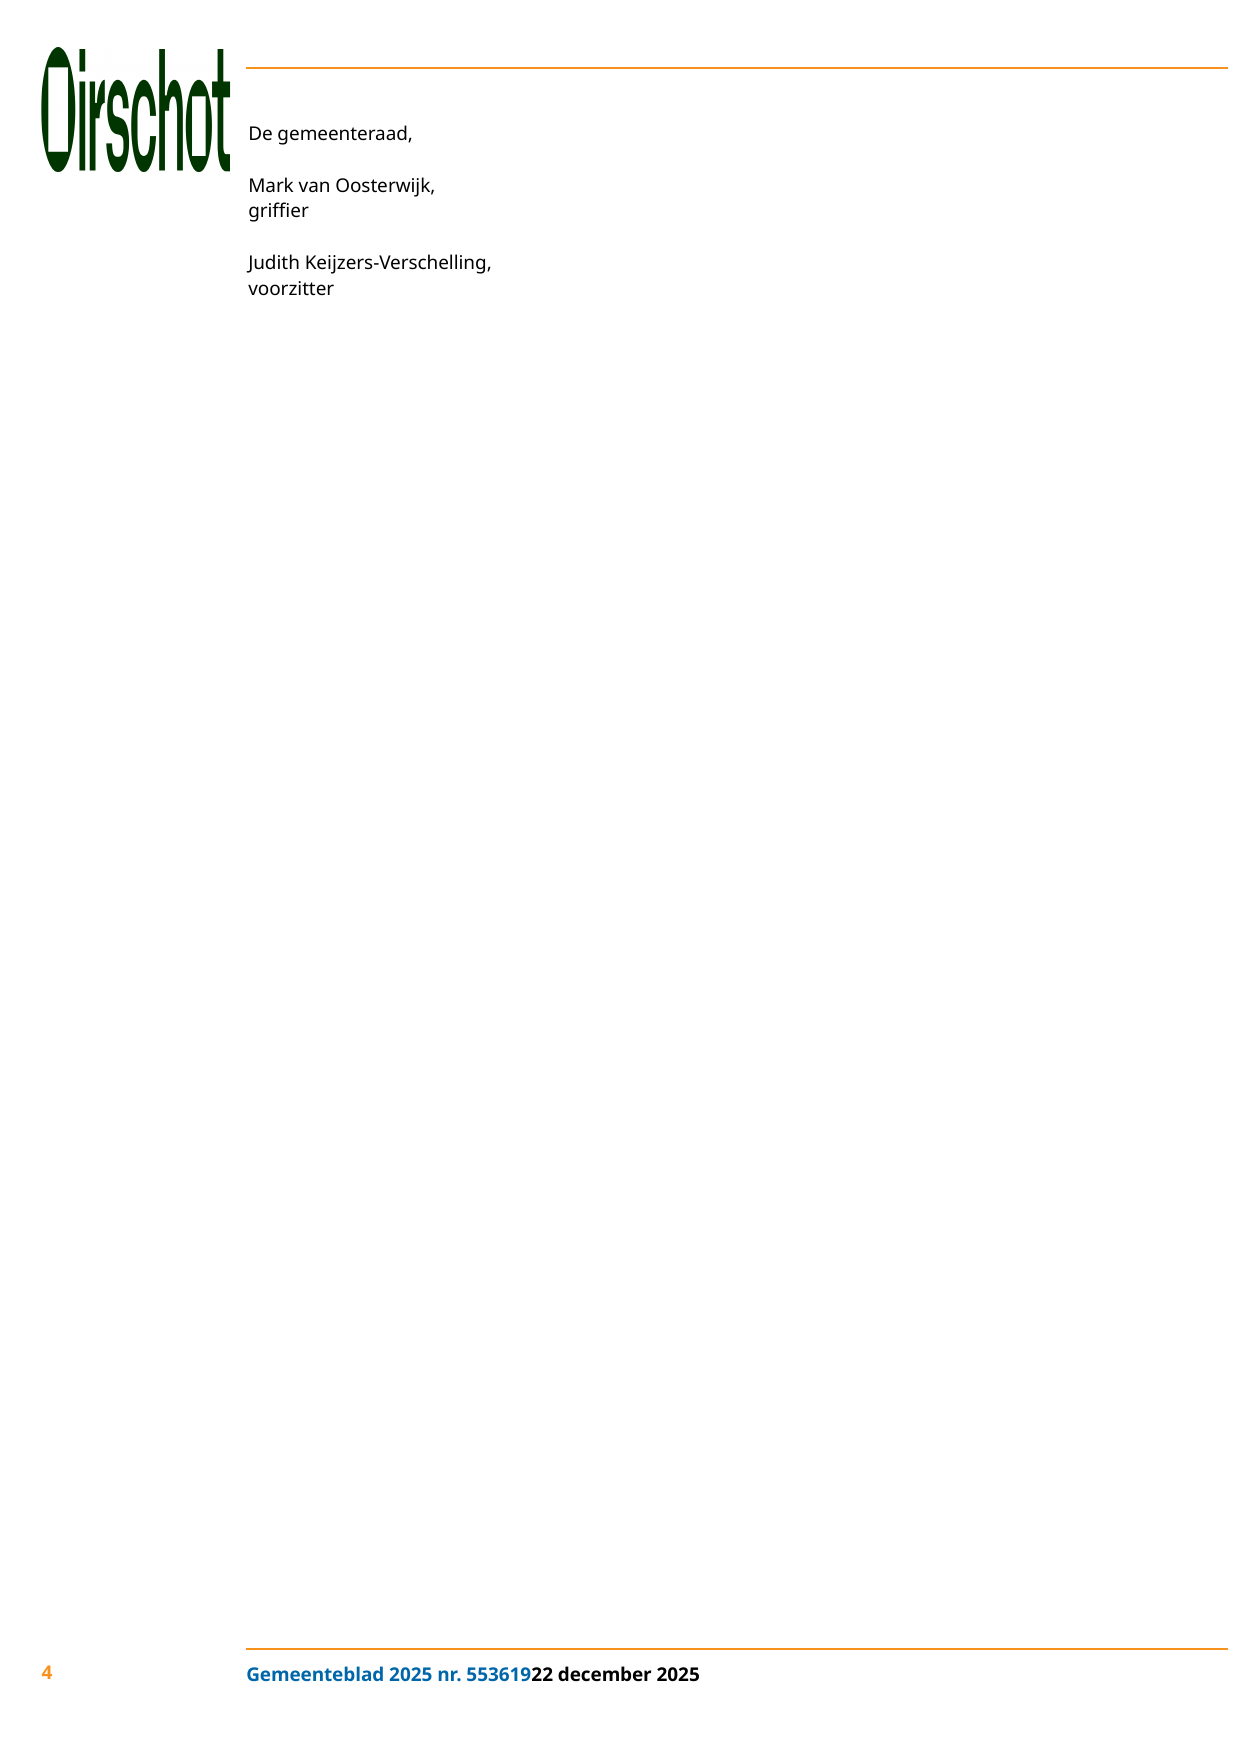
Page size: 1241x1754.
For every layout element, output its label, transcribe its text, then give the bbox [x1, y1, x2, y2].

text griffier [248, 198, 1152, 223]
text Mark van Oosterwijk, [248, 172, 1152, 198]
text De gemeenteraad, [248, 121, 1152, 146]
picture [41, 47, 231, 172]
text Judith Keijzers-Verschelling, [248, 249, 1152, 275]
text voorzitter [248, 275, 1152, 301]
